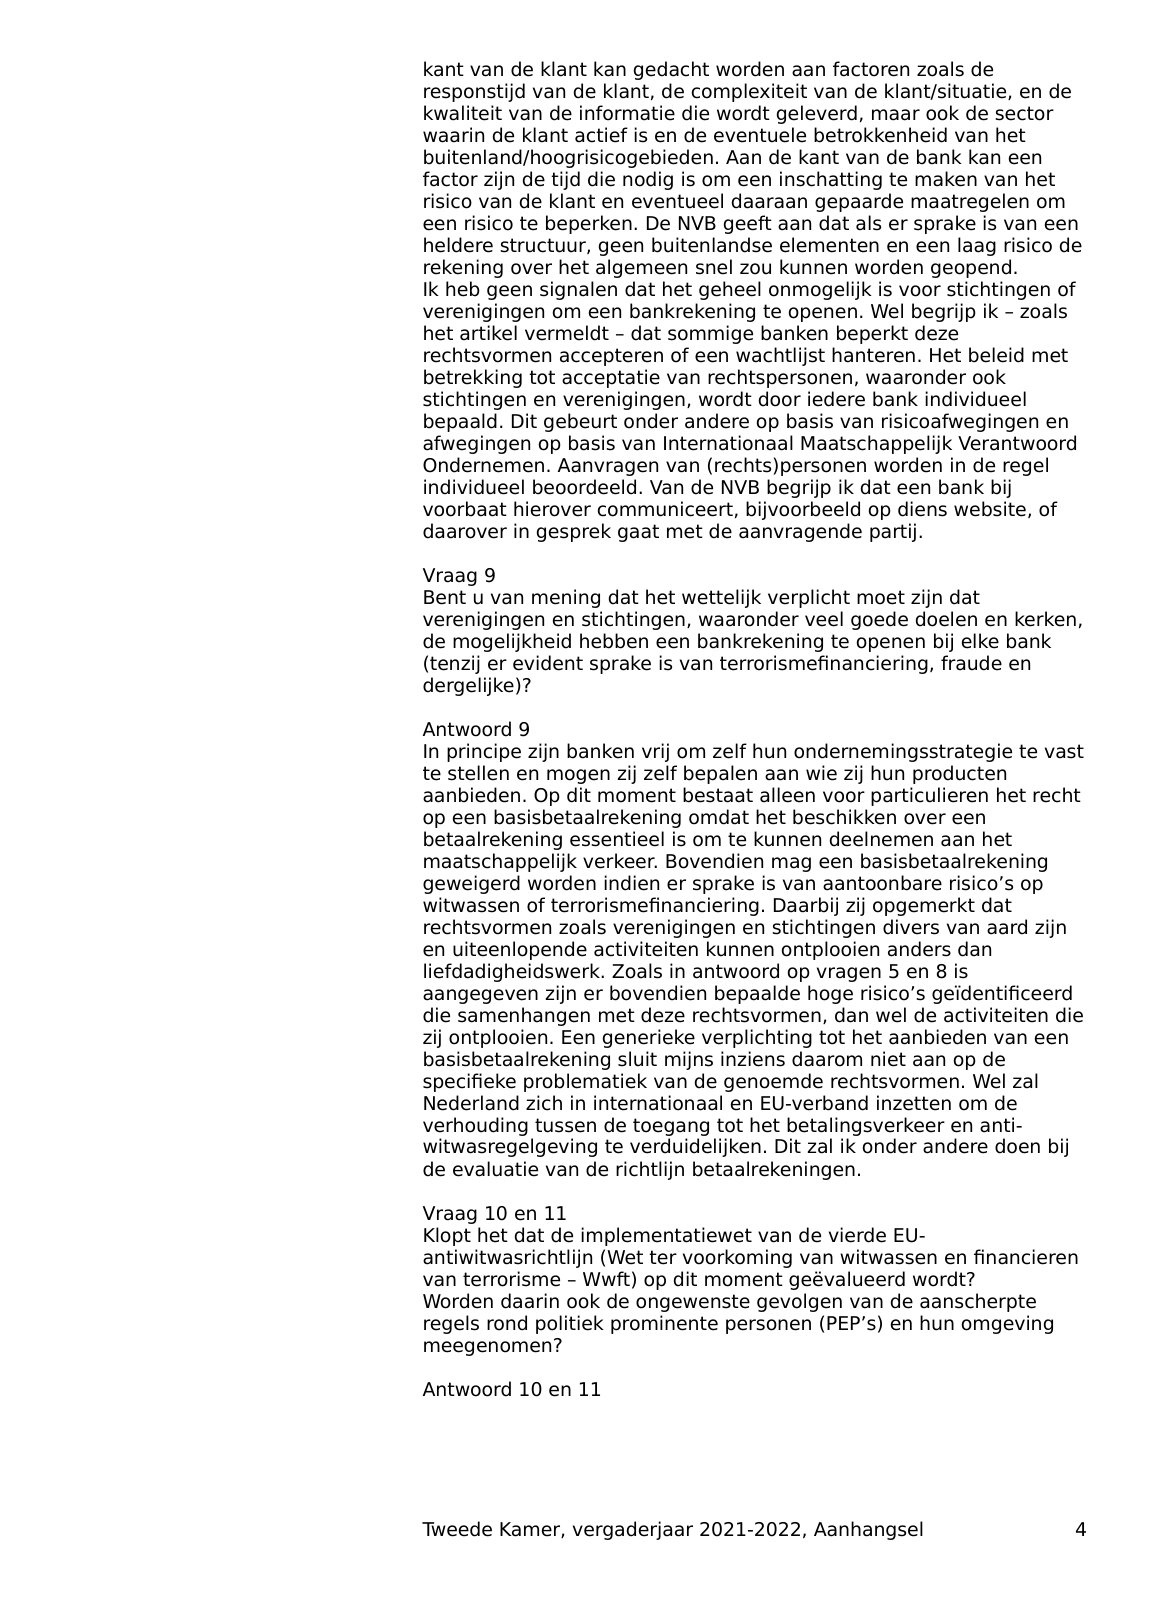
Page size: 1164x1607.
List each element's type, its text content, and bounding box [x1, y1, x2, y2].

text kant van de klant kan gedacht worden aan factoren zoals de responstijd van de klant, de complexiteit van de klant/situatie, en de kwaliteit van de informatie die wordt geleverd, maar ook de sector waarin de klant actief is en de eventuele betrokkenheid van het buitenland/hoogrisicogebieden. Aan de kant van de bank kan een factor zijn de tijd die nodig is om een inschatting te maken van het risico van de klant en eventueel daaraan gepaarde maatregelen om een risico te beperken. De NVB geeft aan dat als er sprake is van een heldere structuur, geen buitenlandse elementen en een laag risico de rekening over het algemeen snel zou kunnen worden geopend. [422, 59, 1087, 279]
text Bent u van mening dat het wettelijk verplicht moet zijn dat verenigingen en stichtingen, waaronder veel goede doelen en kerken, de mogelijkheid hebben een bankrekening te openen bij elke bank (tenzij er evident sprake is van terrorismefinanciering, fraude en dergelijke)? [422, 587, 1087, 697]
text Vraag 10 en 11 [422, 1203, 1087, 1224]
text Worden daarin ook de ongewenste gevolgen van de aanscherpte regels rond politiek prominente personen (PEP’s) en hun omgeving meegenomen? [422, 1291, 1087, 1356]
text Antwoord 9 [422, 719, 1087, 741]
text In principe zijn banken vrij om zelf hun ondernemingsstrategie te vast te stellen en mogen zij zelf bepalen aan wie zij hun producten aanbieden. Op dit moment bestaat alleen voor particulieren het recht op een basisbetaalrekening omdat het beschikken over een betaalrekening essentieel is om te kunnen deelnemen aan het maatschappelijk verkeer. Bovendien mag een basisbetaalrekening geweigerd worden indien er sprake is van aantoonbare risico’s op witwassen of terrorismefinanciering. Daarbij zij opgemerkt dat rechtsvormen zoals verenigingen en stichtingen divers van aard zijn en uiteenlopende activiteiten kunnen ontplooien anders dan liefdadigheidswerk. Zoals in antwoord op vragen 5 en 8 is aangegeven zijn er bovendien bepaalde hoge risico’s geïdentificeerd die samenhangen met deze rechtsvormen, dan wel de activiteiten die zij ontplooien. Een generieke verplichting tot het aanbieden van een basisbetaalrekening sluit mijns inziens daarom niet aan op de specifieke problematiek van de genoemde rechtsvormen. Wel zal Nederland zich in internationaal en EU-verband inzetten om de verhouding tussen de toegang tot het betalingsverkeer en anti-witwasregelgeving te verduidelijken. Dit zal ik onder andere doen bij de evaluatie van de richtlijn betaalrekeningen. [422, 741, 1087, 1180]
text Klopt het dat de implementatiewet van de vierde EU-antiwitwasrichtlijn (Wet ter voorkoming van witwassen en financieren van terrorisme – Wwft) op dit moment geëvalueerd wordt? [422, 1224, 1087, 1291]
text Antwoord 10 en 11 [422, 1379, 1087, 1401]
text Vraag 9 [422, 565, 1087, 587]
text Ik heb geen signalen dat het geheel onmogelijk is voor stichtingen of verenigingen om een bankrekening te openen. Wel begrijp ik – zoals het artikel vermeldt – dat sommige banken beperkt deze rechtsvormen accepteren of een wachtlijst hanteren. Het beleid met betrekking tot acceptatie van rechtspersonen, waaronder ook stichtingen en verenigingen, wordt door iedere bank individueel bepaald. Dit gebeurt onder andere op basis van risicoafwegingen en afwegingen op basis van Internationaal Maatschappelijk Verantwoord Ondernemen. Aanvragen van (rechts)personen worden in de regel individueel beoordeeld. Van de NVB begrijp ik dat een bank bij voorbaat hierover communiceert, bijvoorbeeld op diens website, of daarover in gesprek gaat met de aanvragende partij. [422, 279, 1087, 543]
